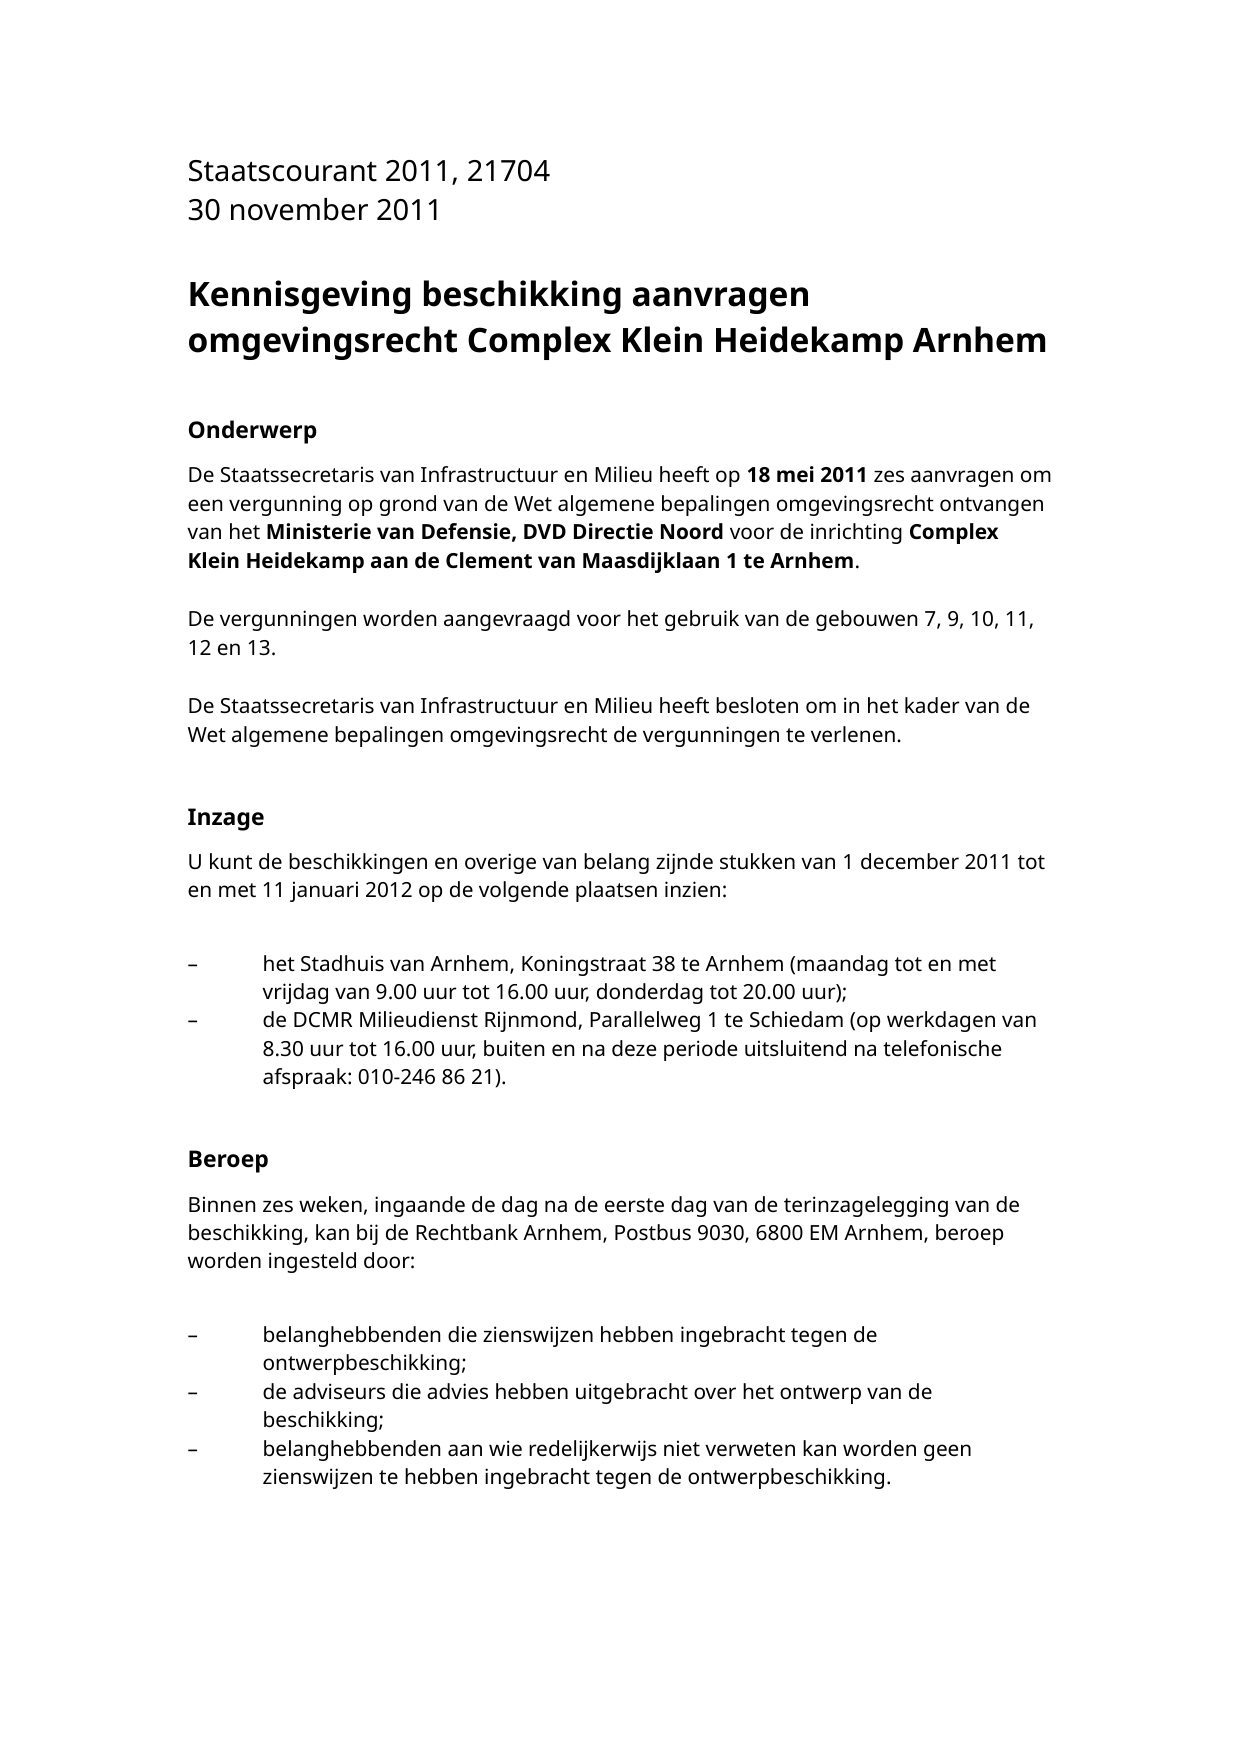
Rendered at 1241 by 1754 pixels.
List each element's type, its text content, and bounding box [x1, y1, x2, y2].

subtitle Inzage [187, 801, 1053, 832]
subtitle Onderwerp [187, 414, 1053, 446]
text De vergunningen worden aangevraagd voor het gebruik van de gebouwen 7, 9, 10, 11, 12 en 13. [187, 604, 1053, 661]
list de adviseurs die advies hebben uitgebracht over het ontwerp van de beschikking; [187, 1377, 1053, 1434]
subtitle Beroep [187, 1143, 1053, 1175]
text 30 november 2011 [187, 190, 1053, 229]
text De Staatssecretaris van Infrastructuur en Milieu heeft op 18 mei 2011 zes aanvragen om een vergunning op grond van de Wet algemene bepalingen omgevingsrecht ontvangen van het Ministerie van Defensie, DVD Directie Noord voor de inrichting Complex Klein Heidekamp aan de Clement van Maasdijklaan 1 te Arnhem. [187, 461, 1053, 574]
text De Staatssecretaris van Infrastructuur en Milieu heeft besloten om in het kader van de Wet algemene bepalingen omgevingsrecht de vergunningen te verlenen. [187, 691, 1053, 748]
text Binnen zes weken, ingaande de dag na de eerste dag van de terinzagelegging van de beschikking, kan bij de Rechtbank Arnhem, Postbus 9030, 6800 EM Arnhem, beroep worden ingesteld door: [187, 1190, 1053, 1275]
list de DCMR Milieudienst Rijnmond, Parallelweg 1 te Schiedam (op werkdagen van 8.30 uur tot 16.00 uur, buiten en na deze periode uitsluitend na telefonische afspraak: 010-246 86 21). [187, 1006, 1053, 1091]
text Staatscourant 2011, 21704 [187, 150, 1053, 190]
list belanghebbenden die zienswijzen hebben ingebracht tegen de ontwerpbeschikking; [187, 1320, 1053, 1377]
list het Stadhuis van Arnhem, Koningstraat 38 te Arnhem (maandag tot en met vrijdag van 9.00 uur tot 16.00 uur, donderdag tot 20.00 uur); [187, 949, 1053, 1006]
list belanghebbenden aan wie redelijkerwijs niet verweten kan worden geen zienswijzen te hebben ingebracht tegen de ontwerpbeschikking. [187, 1434, 1053, 1491]
text U kunt de beschikkingen en overige van belang zijnde stukken van 1 december 2011 tot en met 11 januari 2012 op de volgende plaatsen inzien: [187, 847, 1053, 904]
subtitle Kennisgeving beschikking aanvragen omgevingsrecht Complex Klein Heidekamp Arnhem [187, 271, 1053, 362]
